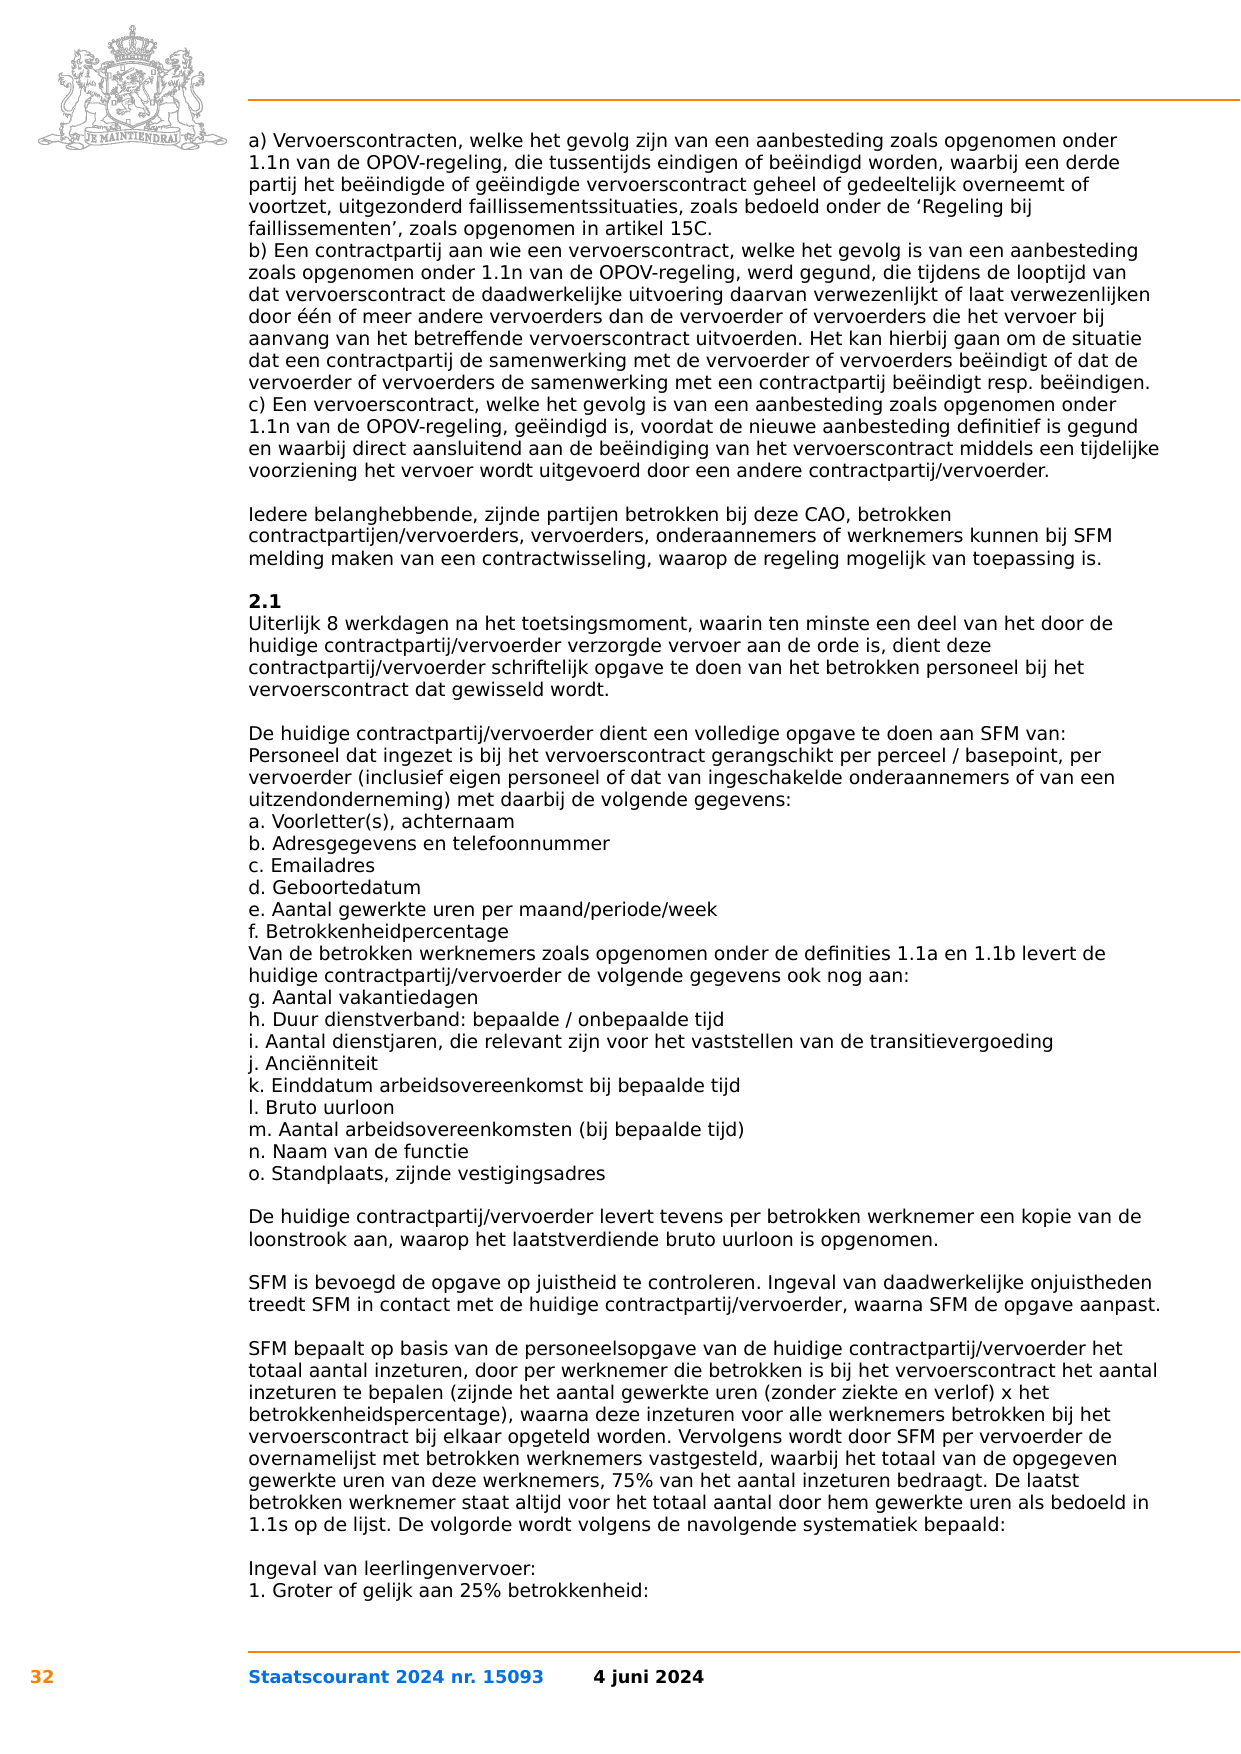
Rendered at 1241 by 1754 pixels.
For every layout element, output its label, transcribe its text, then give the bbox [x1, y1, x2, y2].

text De huidige contractpartij/vervoerder levert tevens per betrokken werknemer een kopie van de loonstrook aan, waarop het laatstverdiende bruto uurloon is opgenomen. [248, 1206, 1163, 1250]
picture [38, 25, 227, 150]
text a. Voorletter(s), achternaam [248, 811, 1163, 833]
text SFM is bevoegd de opgave op juistheid te controleren. Ingeval van daadwerkelijke onjuistheden treedt SFM in contact met de huidige contractpartij/vervoerder, waarna SFM de opgave aanpast. [248, 1272, 1163, 1316]
text De huidige contractpartij/vervoerder dient een volledige opgave te doen aan SFM van: [248, 723, 1163, 745]
text SFM bepaalt op basis van de personeelsopgave van de huidige contractpartij/vervoerder het totaal aantal inzeturen, door per werknemer die betrokken is bij het vervoerscontract het aantal inzeturen te bepalen (zijnde het aantal gewerkte uren (zonder ziekte en verlof) x het betrokkenheidspercentage), waarna deze inzeturen voor alle werknemers betrokken bij het vervoerscontract bij elkaar opgeteld worden. Vervolgens wordt door SFM per vervoerder de overnamelijst met betrokken werknemers vastgesteld, waarbij het totaal van de opgegeven gewerkte uren van deze werknemers, 75% van het aantal inzeturen bedraagt. De laatst betrokken werknemer staat altijd voor het totaal aantal door hem gewerkte uren als bedoeld in 1.1s op de lijst. De volgorde wordt volgens de navolgende systematiek bepaald: [248, 1338, 1163, 1536]
text 1. Groter of gelijk aan 25% betrokkenheid: [248, 1580, 1163, 1602]
text Van de betrokken werknemers zoals opgenomen onder de definities 1.1a en 1.1b levert de huidige contractpartij/vervoerder de volgende gegevens ook nog aan: [248, 943, 1163, 987]
text g. Aantal vakantiedagen [248, 987, 1163, 1009]
text k. Einddatum arbeidsovereenkomst bij bepaalde tijd [248, 1075, 1163, 1097]
text l. Bruto uurloon [248, 1097, 1163, 1119]
text f. Betrokkenheidpercentage [248, 921, 1163, 943]
text Ingeval van leerlingenvervoer: [248, 1558, 1163, 1580]
text o. Standplaats, zijnde vestigingsadres [248, 1163, 1163, 1184]
text Personeel dat ingezet is bij het vervoerscontract gerangschikt per perceel / basepoint, per vervoerder (inclusief eigen personeel of dat van ingeschakelde onderaannemers of van een uitzendonderneming) met daarbij de volgende gegevens: [248, 745, 1163, 811]
text 2.1 [248, 591, 1163, 613]
text j. Anciënniteit [248, 1053, 1163, 1075]
text e. Aantal gewerkte uren per maand/periode/week [248, 899, 1163, 921]
text c) Een vervoerscontract, welke het gevolg is van een aanbesteding zoals opgenomen onder 1.1n van de OPOV-regeling, geëindigd is, voordat de nieuwe aanbesteding definitief is gegund en waarbij direct aansluitend aan de beëindiging van het vervoerscontract middels een tijdelijke voorziening het vervoer wordt uitgevoerd door een andere contractpartij/vervoerder. [248, 394, 1163, 482]
text b. Adresgegevens en telefoonnummer [248, 833, 1163, 855]
text n. Naam van de functie [248, 1141, 1163, 1163]
text d. Geboortedatum [248, 877, 1163, 899]
text Uiterlijk 8 werkdagen na het toetsingsmoment, waarin ten minste een deel van het door de huidige contractpartij/vervoerder verzorgde vervoer aan de orde is, dient deze contractpartij/vervoerder schriftelijk opgave te doen van het betrokken personeel bij het vervoerscontract dat gewisseld wordt. [248, 613, 1163, 701]
text b) Een contractpartij aan wie een vervoerscontract, welke het gevolg is van een aanbesteding zoals opgenomen onder 1.1n van de OPOV-regeling, werd gegund, die tijdens de looptijd van dat vervoerscontract de daadwerkelijke uitvoering daarvan verwezenlijkt of laat verwezenlijken door één of meer andere vervoerders dan de vervoerder of vervoerders die het vervoer bij aanvang van het betreffende vervoerscontract uitvoerden. Het kan hierbij gaan om de situatie dat een contractpartij de samenwerking met de vervoerder of vervoerders beëindigt of dat de vervoerder of vervoerders de samenwerking met een contractpartij beëindigt resp. beëindigen. [248, 240, 1163, 394]
text i. Aantal dienstjaren, die relevant zijn voor het vaststellen van de transitievergoeding [248, 1031, 1163, 1053]
text h. Duur dienstverband: bepaalde / onbepaalde tijd [248, 1009, 1163, 1031]
text a) Vervoerscontracten, welke het gevolg zijn van een aanbesteding zoals opgenomen onder 1.1n van de OPOV-regeling, die tussentijds eindigen of beëindigd worden, waarbij een derde partij het beëindigde of geëindigde vervoerscontract geheel of gedeeltelijk overneemt of voortzet, uitgezonderd faillissementssituaties, zoals bedoeld onder de ‘Regeling bij faillissementen’, zoals opgenomen in artikel 15C. [248, 130, 1163, 240]
text c. Emailadres [248, 855, 1163, 877]
text Iedere belanghebbende, zijnde partijen betrokken bij deze CAO, betrokken contractpartijen/vervoerders, vervoerders, onderaannemers of werknemers kunnen bij SFM melding maken van een contractwisseling, waarop de regeling mogelijk van toepassing is. [248, 503, 1163, 569]
text m. Aantal arbeidsovereenkomsten (bij bepaalde tijd) [248, 1119, 1163, 1141]
